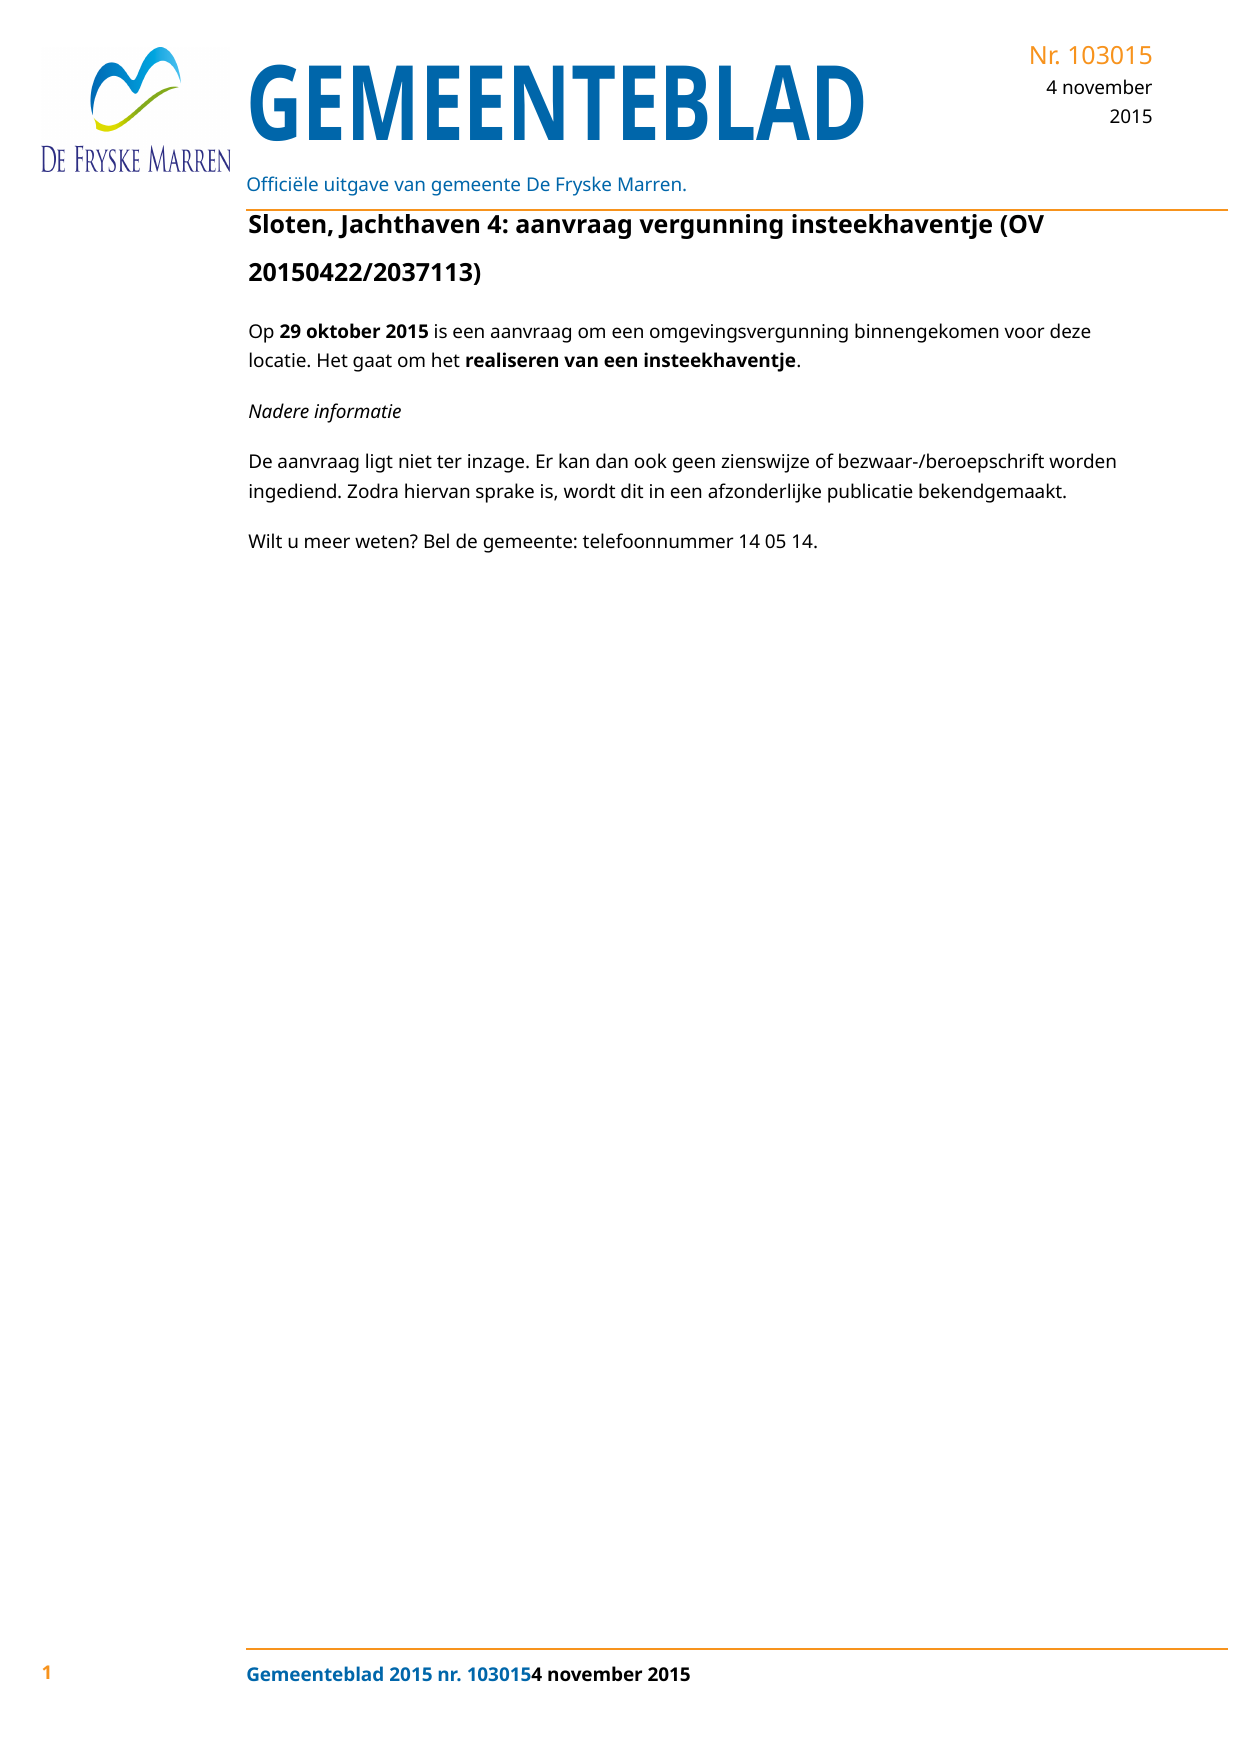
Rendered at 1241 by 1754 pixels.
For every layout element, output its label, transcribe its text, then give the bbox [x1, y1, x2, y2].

picture [41, 47, 231, 172]
text Wilt u meer weten? Bel de gemeente: telefoonnummer 14 05 14. [248, 528, 1152, 554]
text Nadere informatie [248, 398, 1152, 424]
text Sloten, Jachthaven 4: aanvraag vergunning insteekhaventje (OV 20150422/2037113) [248, 211, 1152, 288]
text Op 29 oktober 2015 is een aanvraag om een omgevingsvergunning binnengekomen voor deze locatie. Het gaat om het realiseren van een insteekhaventje. [248, 318, 1152, 373]
text De aanvraag ligt niet ter inzage. Er kan dan ook geen zienswijze of bezwaar-/beroepschrift worden ingediend. Zodra hiervan sprake is, wordt dit in een afzonderlijke publicatie bekendgemaakt. [248, 448, 1152, 504]
